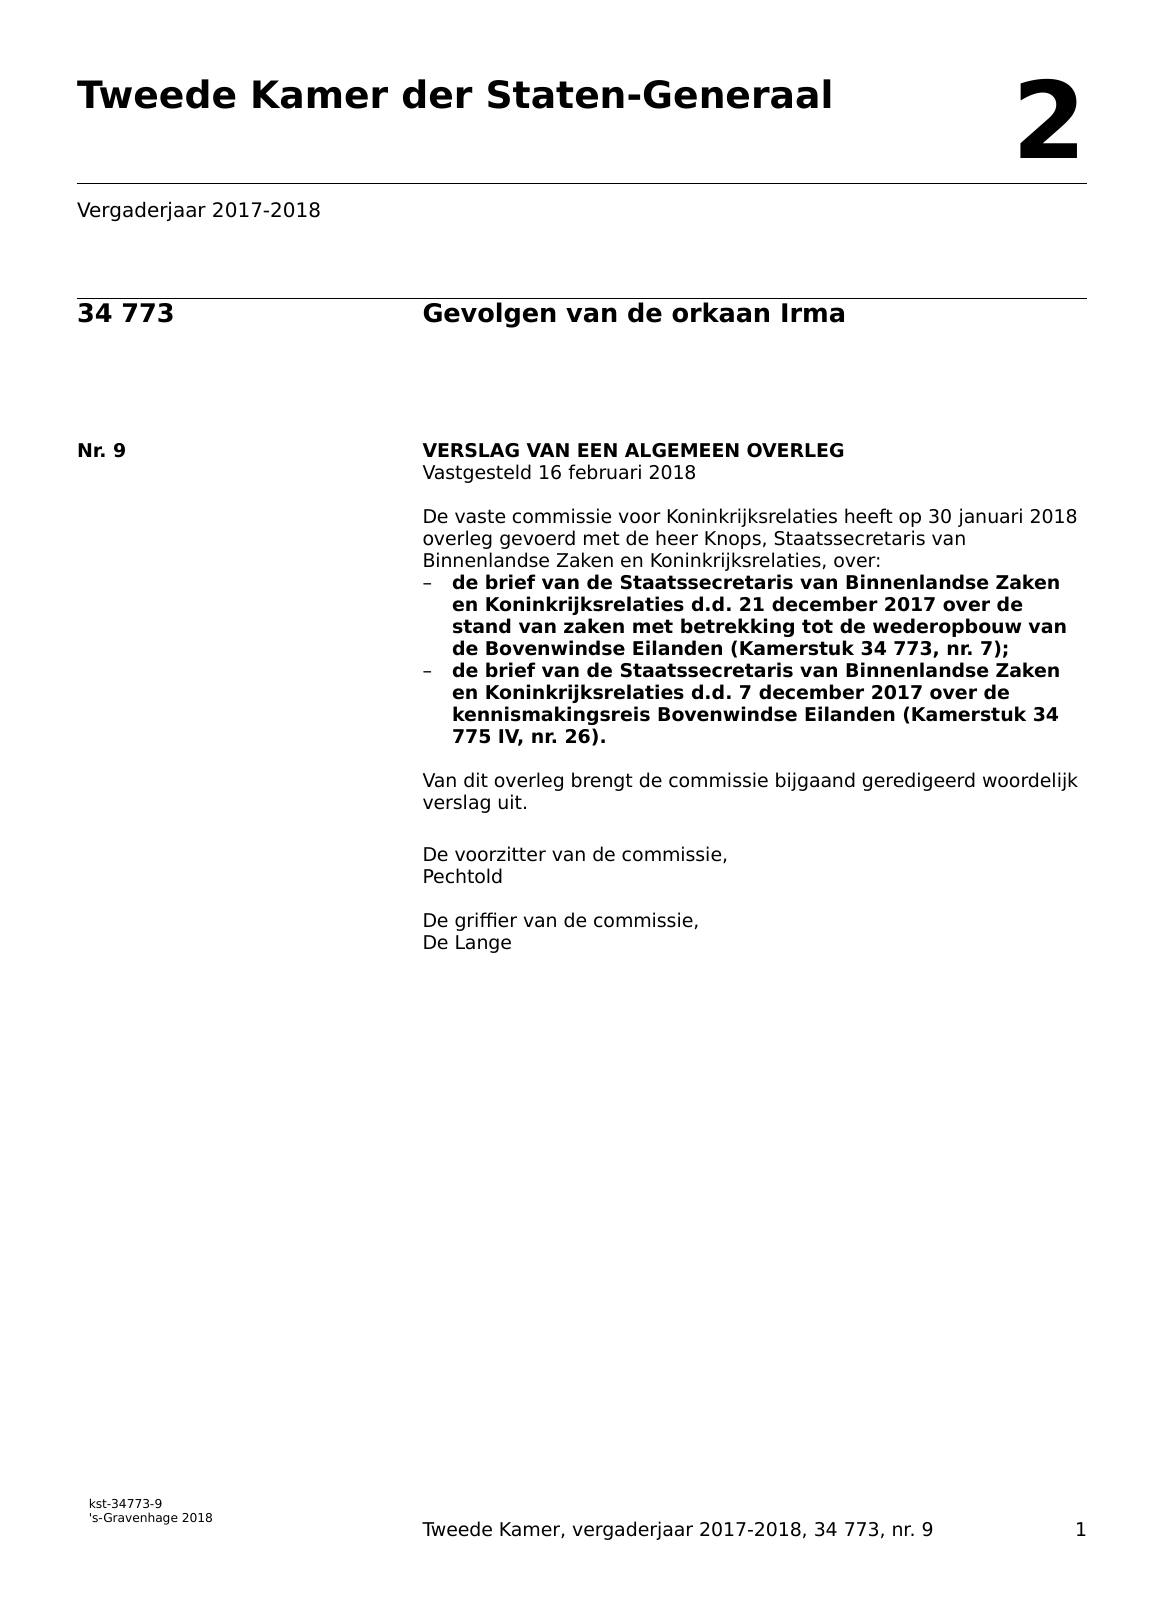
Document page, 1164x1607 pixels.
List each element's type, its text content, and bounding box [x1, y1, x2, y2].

text Van dit overleg brengt de commissie bijgaand geredigeerd woordelijk verslag uit. [422, 770, 1087, 814]
text – de brief van de Staatssecretaris van Binnenlandse Zaken en Koninkrijksrelaties d.d. 7 december 2017 over de kennismakingsreis Bovenwindse Eilanden (Kamerstuk 34 775 IV, nr. 26). [422, 660, 1087, 748]
subtitle Nr. 9 VERSLAG VAN EEN ALGEMEEN OVERLEG [77, 440, 1087, 462]
table_header 2 [886, 59, 1087, 183]
text De griffier van de commissie, De Lange [422, 910, 1087, 954]
text – de brief van de Staatssecretaris van Binnenlandse Zaken en Koninkrijksrelaties d.d. 21 december 2017 over de stand van zaken met betrekking tot de wederopbouw van de Bovenwindse Eilanden (Kamerstuk 34 773, nr. 7); [422, 572, 1087, 660]
subtitle 34 773 Gevolgen van de orkaan Irma [77, 299, 1087, 329]
text De voorzitter van de commissie, Pechtold [422, 844, 1087, 888]
table_cell Vergaderjaar 2017-2018 [77, 184, 1087, 298]
text Vastgesteld 16 februari 2018 [422, 462, 1087, 484]
text De vaste commissie voor Koninkrijksrelaties heeft op 30 januari 2018 overleg gevoerd met de heer Knops, Staatssecretaris van Binnenlandse Zaken en Koninkrijksrelaties, over: [422, 506, 1087, 572]
table_header Tweede Kamer der Staten-Generaal [77, 59, 886, 183]
text 's-Gravenhage 2018 [88, 1511, 323, 1525]
text kst-34773-9 [88, 1497, 323, 1511]
